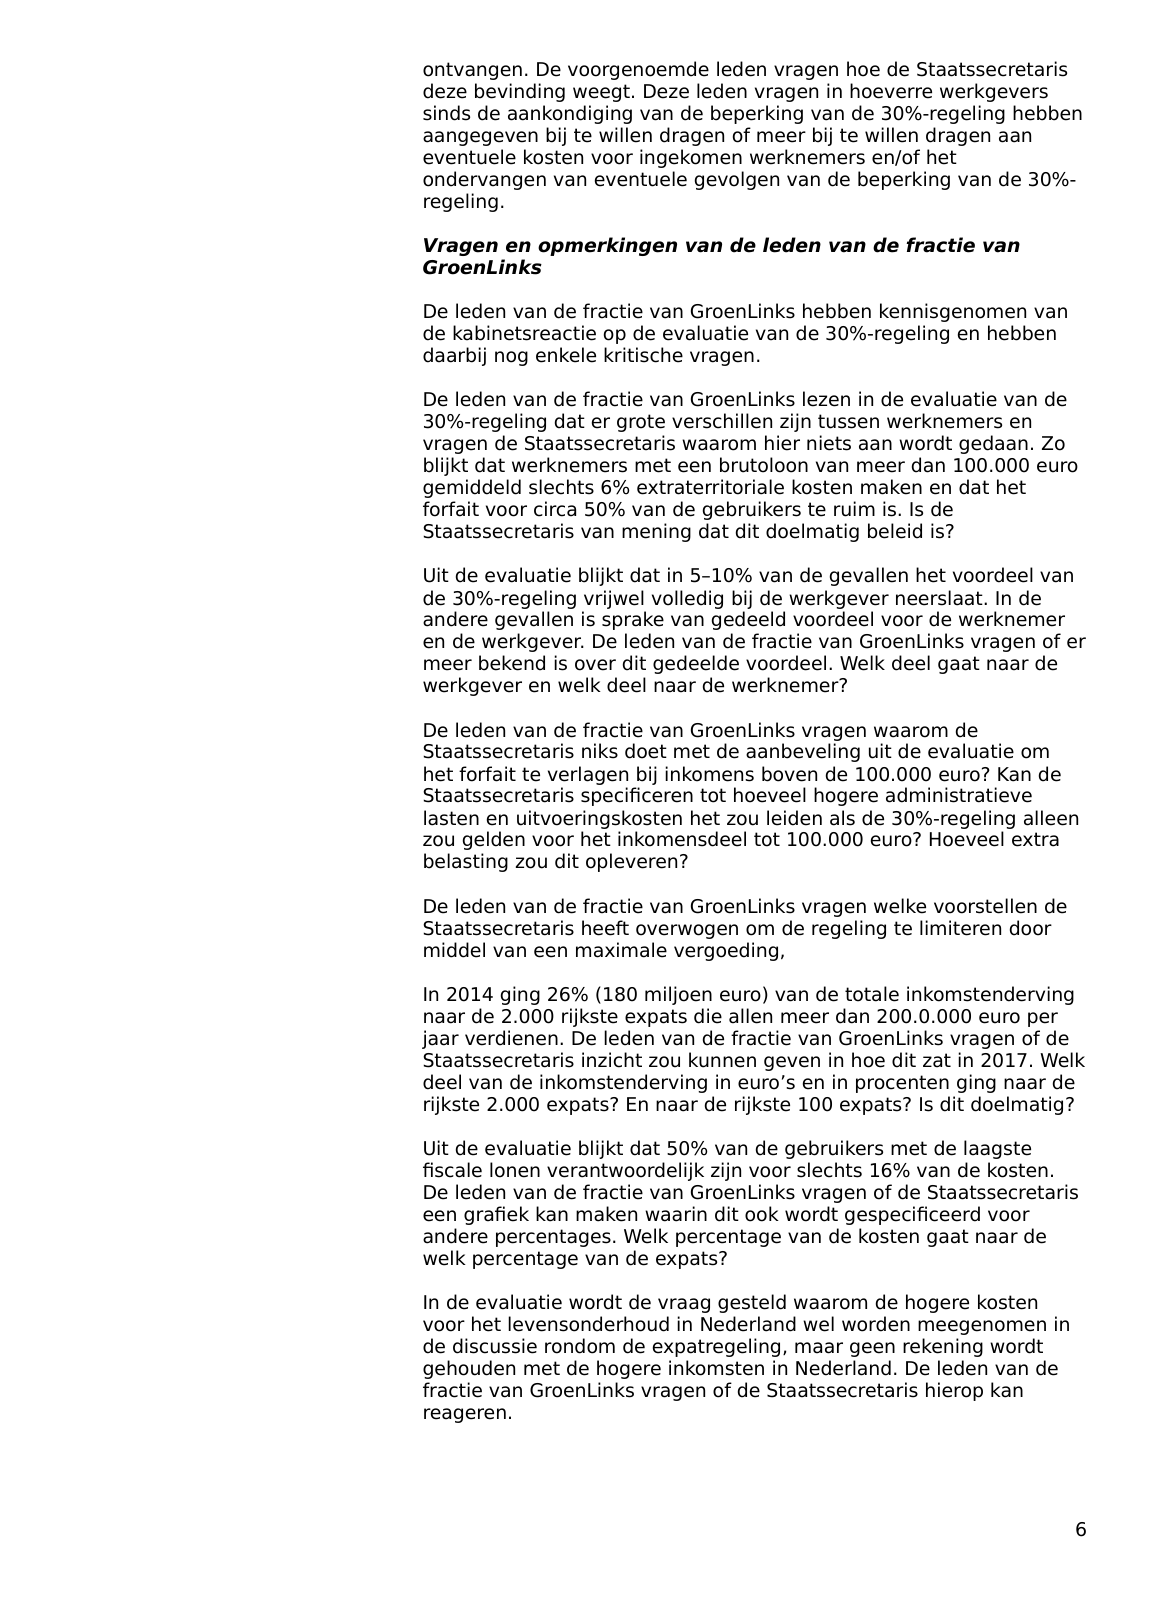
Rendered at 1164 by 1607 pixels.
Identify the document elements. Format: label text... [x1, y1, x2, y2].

text ontvangen. De voorgenoemde leden vragen hoe de Staatssecretaris deze bevinding weegt. Deze leden vragen in hoeverre werkgevers sinds de aankondiging van de beperking van de 30%-regeling hebben aangegeven bij te willen dragen of meer bij te willen dragen aan eventuele kosten voor ingekomen werknemers en/of het ondervangen van eventuele gevolgen van de beperking van de 30%-regeling. [422, 59, 1087, 213]
text In de evaluatie wordt de vraag gesteld waarom de hogere kosten voor het levensonderhoud in Nederland wel worden meegenomen in de discussie rondom de expatregeling, maar geen rekening wordt gehouden met de hogere inkomsten in Nederland. De leden van de fractie van GroenLinks vragen of de Staatssecretaris hierop kan reageren. [422, 1292, 1087, 1424]
text In 2014 ging 26% (180 miljoen euro) van de totale inkomstenderving naar de 2.000 rijkste expats die allen meer dan 200.0.000 euro per jaar verdienen. De leden van de fractie van GroenLinks vragen of de Staatssecretaris inzicht zou kunnen geven in hoe dit zat in 2017. Welk deel van de inkomstenderving in euro’s en in procenten ging naar de rijkste 2.000 expats? En naar de rijkste 100 expats? Is dit doelmatig? [422, 984, 1087, 1116]
text De leden van de fractie van GroenLinks vragen waarom de Staatssecretaris niks doet met de aanbeveling uit de evaluatie om het forfait te verlagen bij inkomens boven de 100.000 euro? Kan de Staatssecretaris specificeren tot hoeveel hogere administratieve lasten en uitvoeringskosten het zou leiden als de 30%-regeling alleen zou gelden voor het inkomensdeel tot 100.000 euro? Hoeveel extra belasting zou dit opleveren? [422, 719, 1087, 873]
text De leden van de fractie van GroenLinks lezen in de evaluatie van de 30%-regeling dat er grote verschillen zijn tussen werknemers en vragen de Staatssecretaris waarom hier niets aan wordt gedaan. Zo blijkt dat werknemers met een brutoloon van meer dan 100.000 euro gemiddeld slechts 6% extraterritoriale kosten maken en dat het forfait voor circa 50% van de gebruikers te ruim is. Is de Staatssecretaris van mening dat dit doelmatig beleid is? [422, 389, 1087, 543]
text Uit de evaluatie blijkt dat 50% van de gebruikers met de laagste fiscale lonen verantwoordelijk zijn voor slechts 16% van de kosten. De leden van de fractie van GroenLinks vragen of de Staatssecretaris een grafiek kan maken waarin dit ook wordt gespecificeerd voor andere percentages. Welk percentage van de kosten gaat naar de welk percentage van de expats? [422, 1138, 1087, 1269]
subtitle Vragen en opmerkingen van de leden van de fractie van GroenLinks [422, 235, 1087, 279]
text Uit de evaluatie blijkt dat in 5–10% van de gevallen het voordeel van de 30%-regeling vrijwel volledig bij de werkgever neerslaat. In de andere gevallen is sprake van gedeeld voordeel voor de werknemer en de werkgever. De leden van de fractie van GroenLinks vragen of er meer bekend is over dit gedeelde voordeel. Welk deel gaat naar de werkgever en welk deel naar de werknemer? [422, 565, 1087, 697]
text De leden van de fractie van GroenLinks vragen welke voorstellen de Staatssecretaris heeft overwogen om de regeling te limiteren door middel van een maximale vergoeding, [422, 896, 1087, 961]
text De leden van de fractie van GroenLinks hebben kennisgenomen van de kabinetsreactie op de evaluatie van de 30%-regeling en hebben daarbij nog enkele kritische vragen. [422, 301, 1087, 367]
